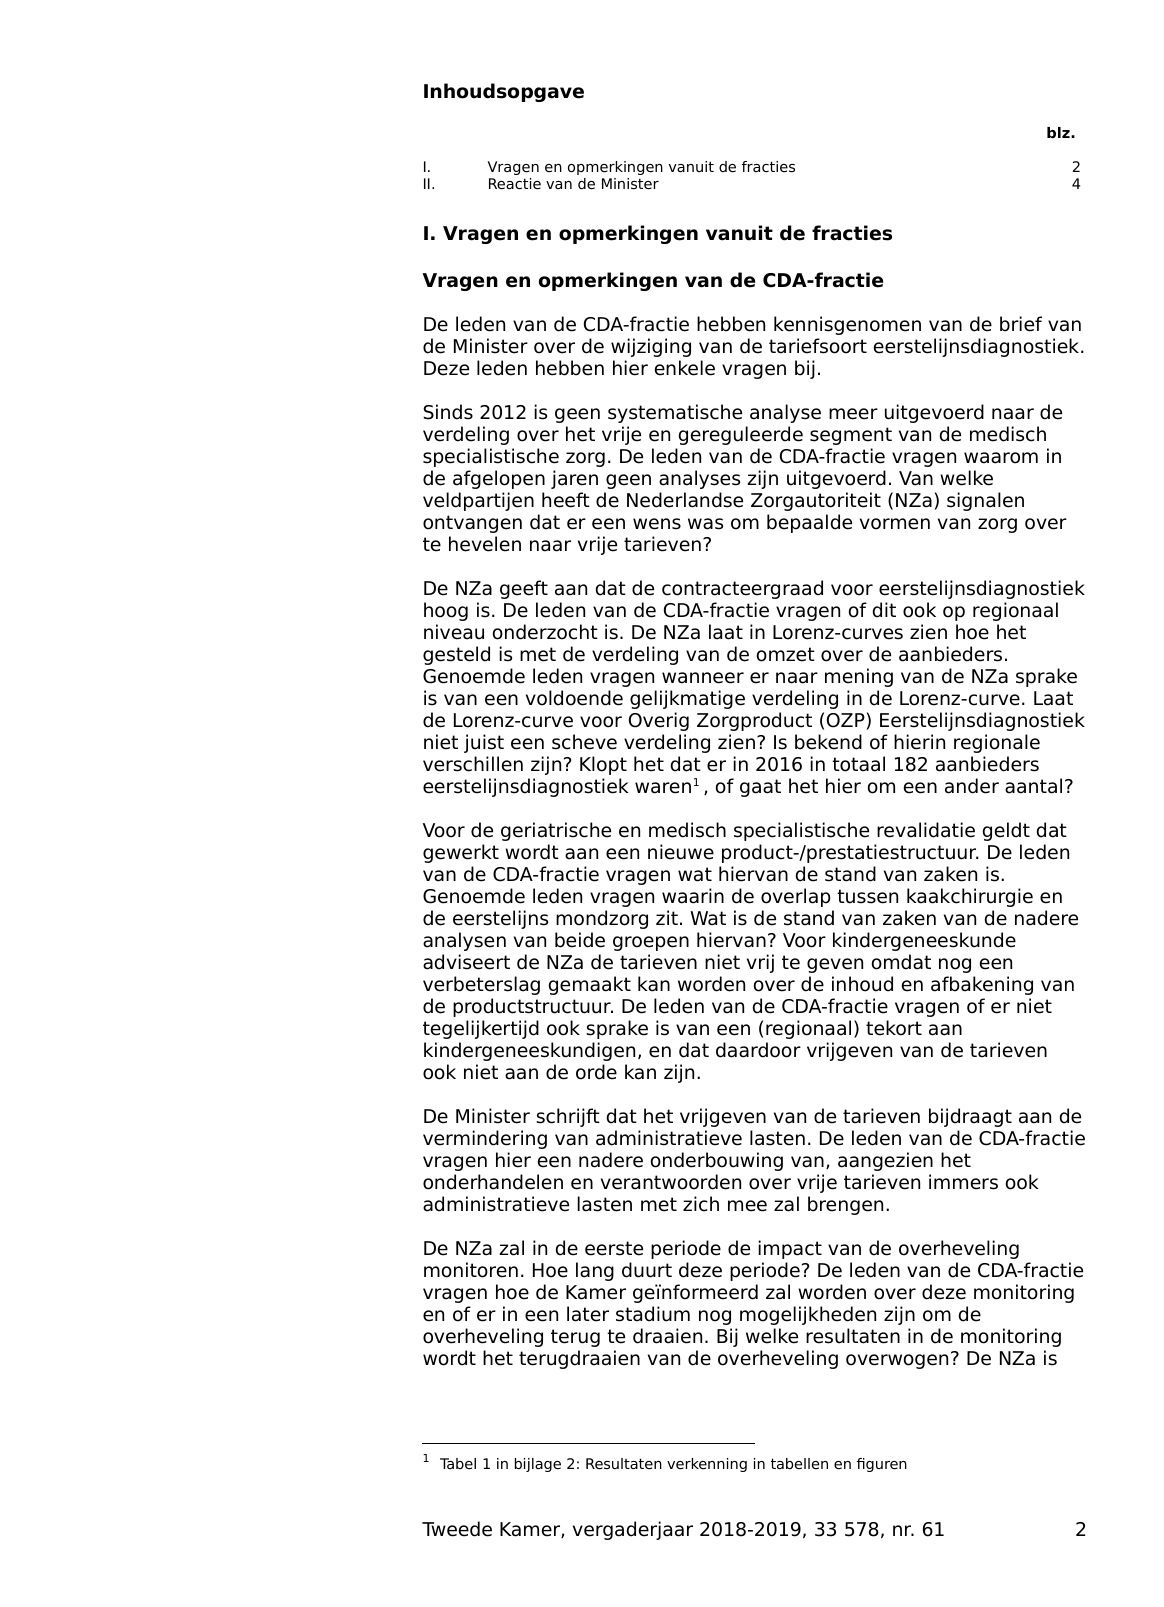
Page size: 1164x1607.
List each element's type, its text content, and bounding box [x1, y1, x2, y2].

table_cell Vragen en opmerkingen vanuit de fracties [481, 159, 1013, 176]
text De leden van de CDA-fractie hebben kennisgenomen van de brief van de Minister over de wijziging van de tariefsoort eerstelijnsdiagnostiek. Deze leden hebben hier enkele vragen bij. [422, 314, 1087, 380]
subtitle Inhoudsopgave [422, 81, 1087, 103]
text De Minister schrijft dat het vrijgeven van de tarieven bijdraagt aan de vermindering van administratieve lasten. De leden van de CDA-fractie vragen hier een nadere onderbouwing van, aangezien het onderhandelen en verantwoorden over vrije tarieven immers ook administratieve lasten met zich mee zal brengen. [422, 1106, 1087, 1216]
table_header [422, 125, 481, 142]
text Genoemde leden vragen waarin de overlap tussen kaakchirurgie en de eerstelijns mondzorg zit. Wat is de stand van zaken van de nadere analysen van beide groepen hiervan? Voor kindergeneeskunde adviseert de NZa de tarieven niet vrij te geven omdat nog een verbeterslag gemaakt kan worden over de inhoud en afbakening van de productstructuur. De leden van de CDA-fractie vragen of er niet tegelijkertijd ook sprake is van een (regionaal) tekort aan kindergeneeskundigen, en dat daardoor vrijgeven van de tarieven ook niet aan de orde kan zijn. [422, 886, 1087, 1084]
table_cell Reactie van de Minister [481, 176, 1013, 193]
table_cell [422, 142, 481, 159]
text Sinds 2012 is geen systematische analyse meer uitgevoerd naar de verdeling over het vrije en gereguleerde segment van de medisch specialistische zorg. De leden van de CDA-fractie vragen waarom in de afgelopen jaren geen analyses zijn uitgevoerd. Van welke veldpartijen heeft de Nederlandse Zorgautoriteit (NZa) signalen ontvangen dat er een wens was om bepaalde vormen van zorg over te hevelen naar vrije tarieven? [422, 402, 1087, 556]
text Tabel 1 in bijlage 2: Resultaten verkenning in tabellen en figuren [422, 1452, 1087, 1474]
text De NZa zal in de eerste periode de impact van de overheveling monitoren. Hoe lang duurt deze periode? De leden van de CDA-fractie vragen hoe de Kamer geïnformeerd zal worden over deze monitoring en of er in een later stadium nog mogelijkheden zijn om de overheveling terug te draaien. Bij welke resultaten in de monitoring wordt het terugdraaien van de overheveling overwogen? De NZa is [422, 1238, 1087, 1370]
table_cell II. [422, 176, 481, 193]
table_cell [1013, 142, 1087, 159]
subtitle Vragen en opmerkingen van de CDA-fractie [422, 270, 1087, 292]
table_cell I. [422, 159, 481, 176]
table_cell 2 [1013, 159, 1087, 176]
table_header blz. [1013, 125, 1087, 142]
table_cell [481, 142, 1013, 159]
table_cell 4 [1013, 176, 1087, 193]
text Voor de geriatrische en medisch specialistische revalidatie geldt dat gewerkt wordt aan een nieuwe product-/prestatiestructuur. De leden van de CDA-fractie vragen wat hiervan de stand van zaken is. [422, 820, 1087, 886]
subtitle I. Vragen en opmerkingen vanuit de fracties [422, 223, 1087, 245]
text De NZa geeft aan dat de contracteergraad voor eerstelijnsdiagnostiek hoog is. De leden van de CDA-fractie vragen of dit ook op regionaal niveau onderzocht is. De NZa laat in Lorenz-curves zien hoe het gesteld is met de verdeling van de omzet over de aanbieders. Genoemde leden vragen wanneer er naar mening van de NZa sprake is van een voldoende gelijkmatige verdeling in de Lorenz-curve. Laat de Lorenz-curve voor Overig Zorgproduct (OZP) Eerstelijnsdiagnostiek niet juist een scheve verdeling zien? Is bekend of hierin regionale verschillen zijn? Klopt het dat er in 2016 in totaal 182 aanbieders eerstelijnsdiagnostiek waren, of gaat het hier om een ander aantal? [422, 578, 1087, 798]
table_header [481, 125, 1013, 142]
